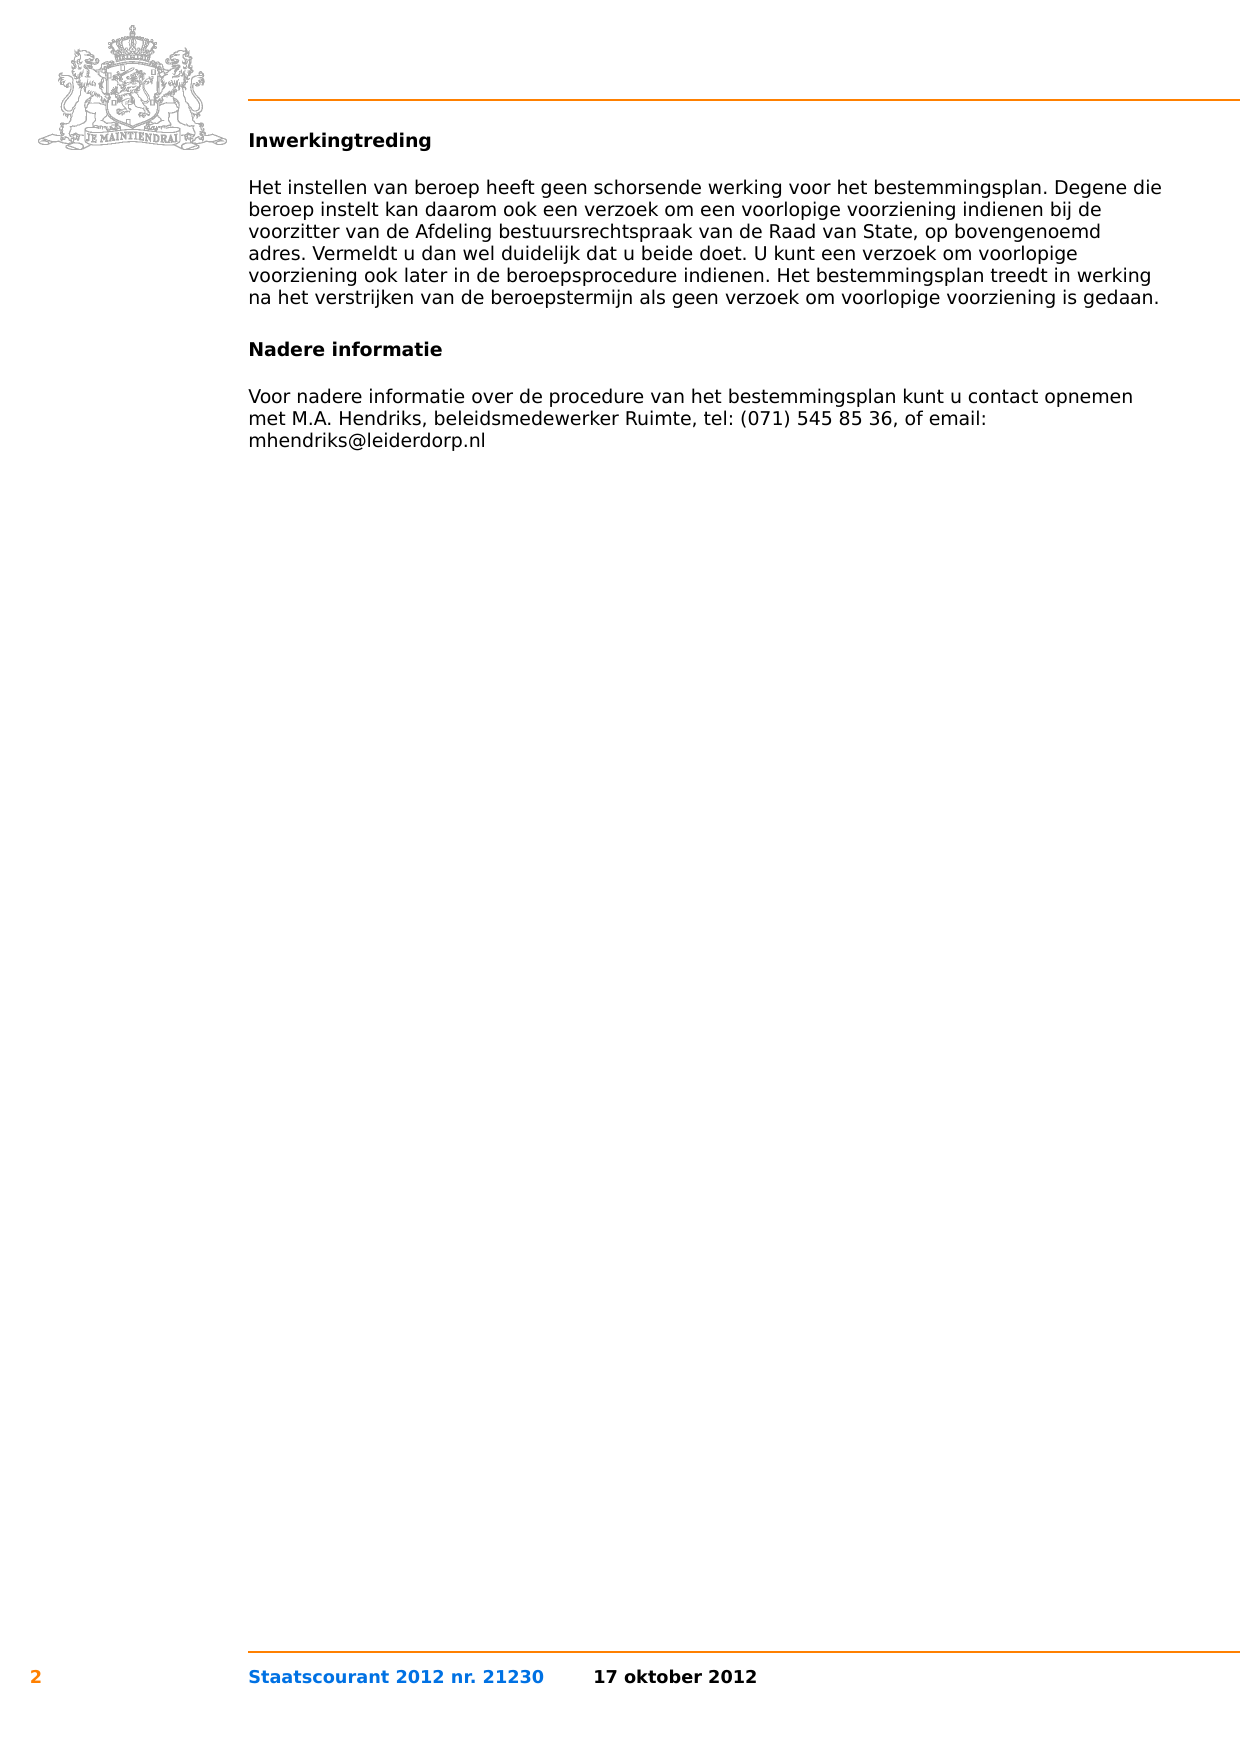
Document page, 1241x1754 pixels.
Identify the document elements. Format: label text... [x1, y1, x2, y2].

text Het instellen van beroep heeft geen schorsende werking voor het bestemmingsplan. Degene die beroep instelt kan daarom ook een verzoek om een voorlopige voorziening indienen bij de voorzitter van de Afdeling bestuursrechtspraak van de Raad van State, op bovengenoemd adres. Vermeldt u dan wel duidelijk dat u beide doet. U kunt een verzoek om voorlopige voorziening ook later in de beroepsprocedure indienen. Het bestemmingsplan treedt in werking na het verstrijken van de beroepstermijn als geen verzoek om voorlopige voorziening is gedaan. [248, 177, 1163, 309]
subtitle Inwerkingtreding [248, 130, 1163, 152]
picture [38, 25, 227, 150]
text Voor nadere informatie over de procedure van het bestemmingsplan kunt u contact opnemen met M.A. Hendriks, beleidsmedewerker Ruimte, tel: (071) 545 85 36, of email: mhendriks@leiderdorp.nl [248, 386, 1163, 452]
subtitle Nadere informatie [248, 339, 1163, 361]
